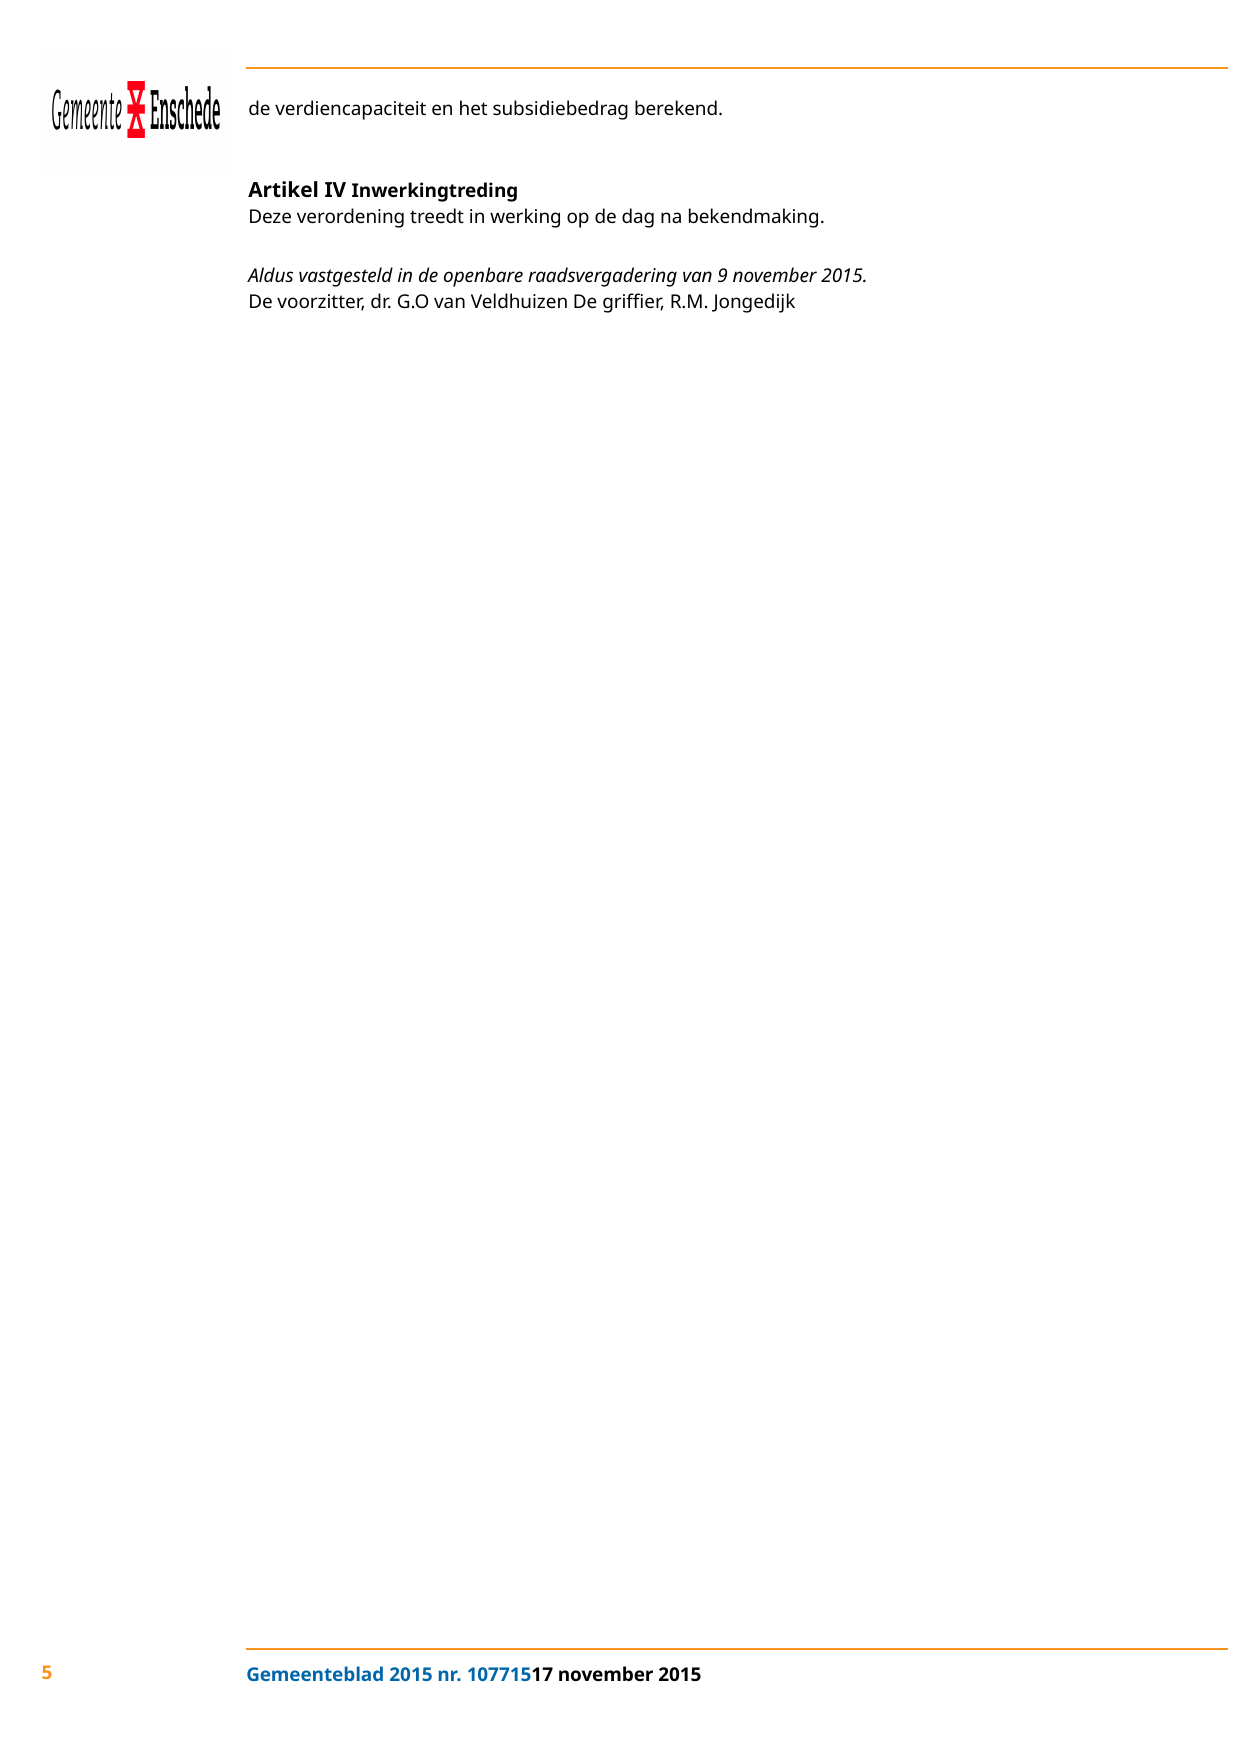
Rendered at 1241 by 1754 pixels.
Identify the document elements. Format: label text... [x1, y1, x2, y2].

text Aldus vastgesteld in de openbare raadsvergadering van 9 november 2015. [248, 262, 1152, 288]
text Deze verordening treedt in werking op de dag na bekendmaking. [248, 203, 1152, 229]
picture [41, 47, 231, 172]
text de verdiencapaciteit en het subsidiebedrag berekend. [248, 95, 1152, 121]
text De voorzitter, dr. G.O van Veldhuizen De griffier, R.M. Jongedijk [248, 288, 1152, 314]
text Artikel IV Inwerkingtreding [248, 175, 1152, 203]
